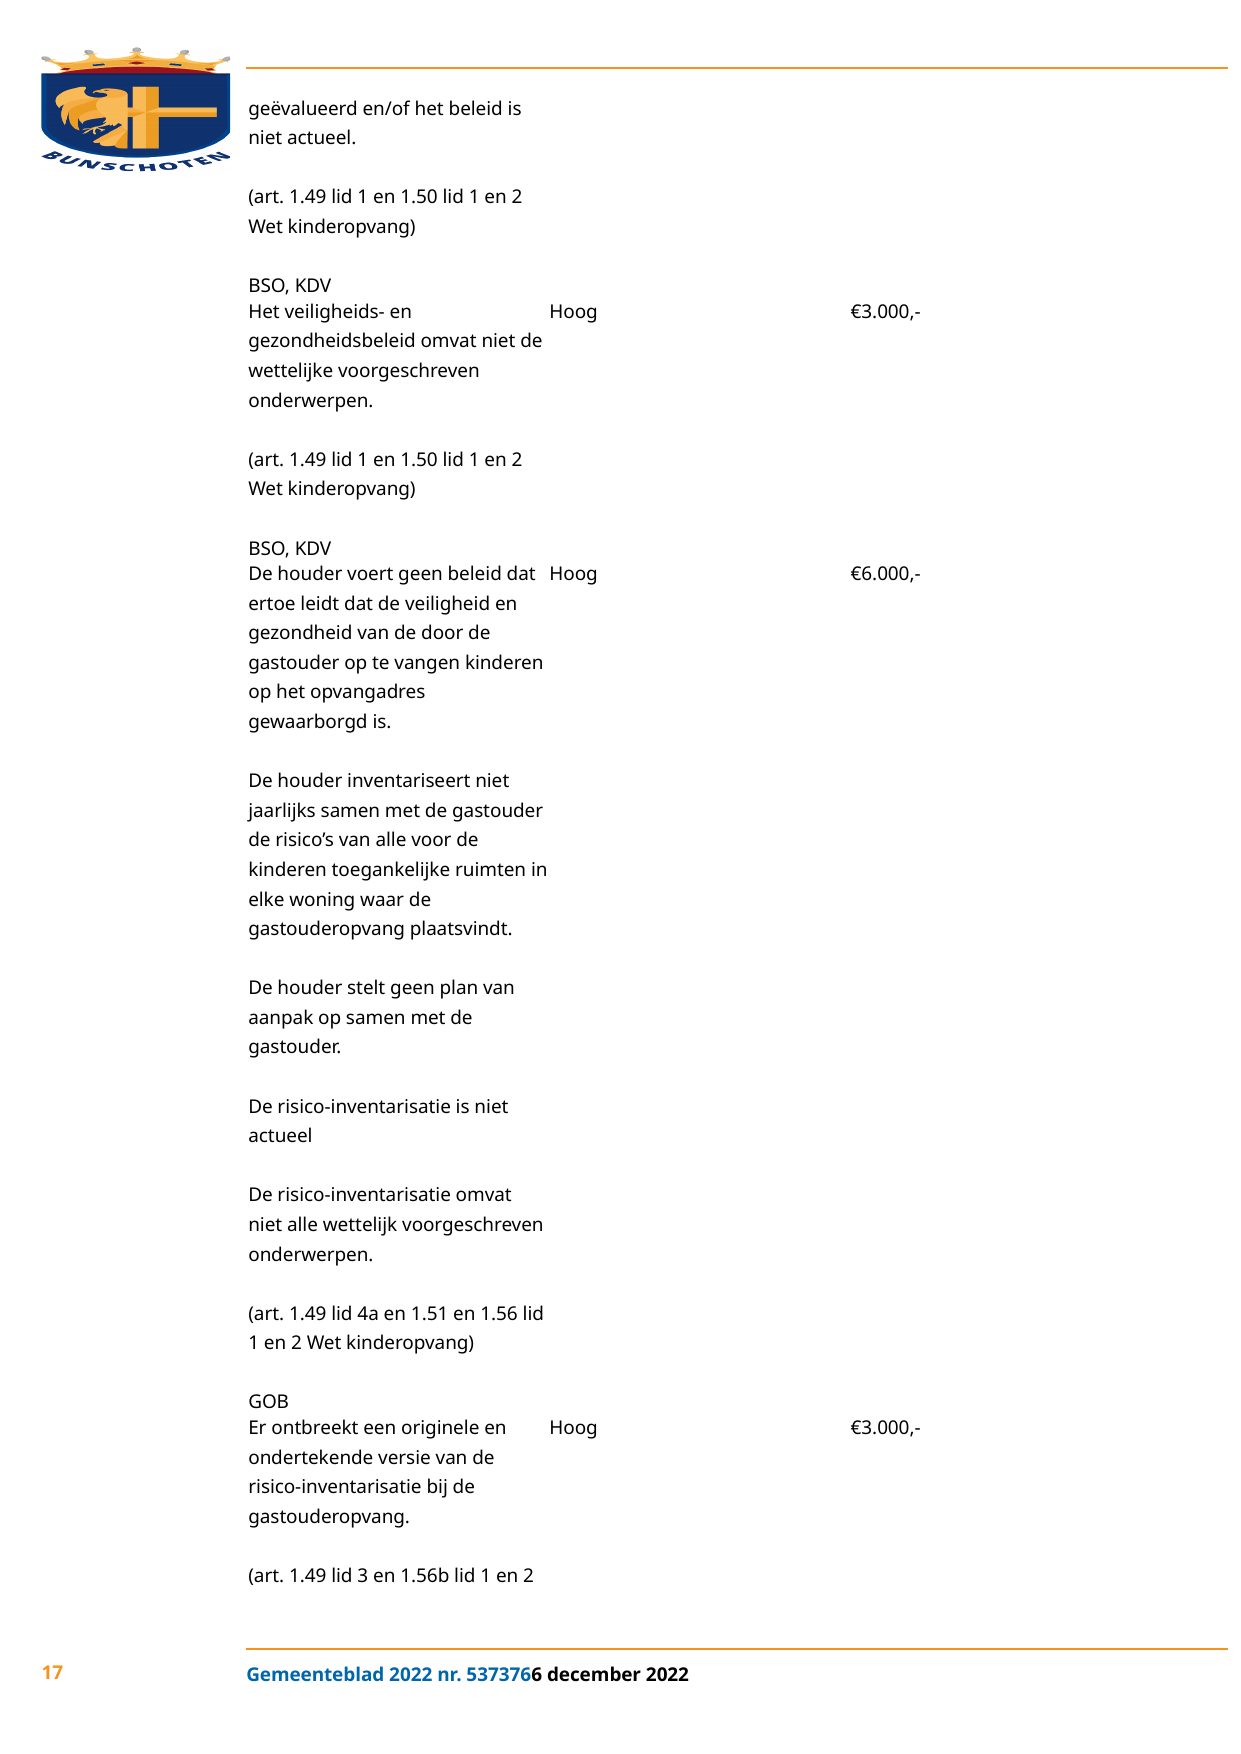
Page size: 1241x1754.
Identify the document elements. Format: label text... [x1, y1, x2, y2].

table_cell Er ontbreekt een originele en ondertekende versie van de risico-inventarisatie bij de gastouderopvang. (art. 1.49 lid 3 en 1.56b lid 1 en 2 [248, 1415, 549, 1588]
table_cell Hoog [549, 298, 850, 560]
table_cell [850, 95, 1152, 298]
table_cell [549, 95, 850, 298]
table_cell Hoog [549, 1415, 850, 1588]
table_cell De houder voert geen beleid dat ertoe leidt dat de veiligheid en gezondheid van de door de gastouder op te vangen kinderen op het opvangadres gewaarborgd is. De houder inventariseert niet jaarlijks samen met de gastouder de risico’s van alle voor de kinderen toegankelijke ruimten in elke woning waar de gastouderopvang plaatsvindt. De houder stelt geen plan van aanpak op samen met de gastouder. De risico-inventarisatie is niet actueel De risico-inventarisatie omvat niet alle wettelijk voorgeschreven onderwerpen. (art. 1.49 lid 4a en 1.51 en 1.56 lid 1 en 2 Wet kinderopvang) GOB [248, 560, 549, 1414]
table_cell €3.000,- [850, 298, 1152, 560]
table_cell Hoog [549, 560, 850, 1414]
table_cell Het veiligheids- en gezondheidsbeleid omvat niet de wettelijke voorgeschreven onderwerpen. (art. 1.49 lid 1 en 1.50 lid 1 en 2 Wet kinderopvang) BSO, KDV [248, 298, 549, 560]
table_cell €3.000,- [850, 1415, 1152, 1588]
table_cell €6.000,- [850, 560, 1152, 1414]
picture [41, 47, 231, 172]
table_cell geëvalueerd en/of het beleid is niet actueel. (art. 1.49 lid 1 en 1.50 lid 1 en 2 Wet kinderopvang) BSO, KDV [248, 95, 549, 298]
